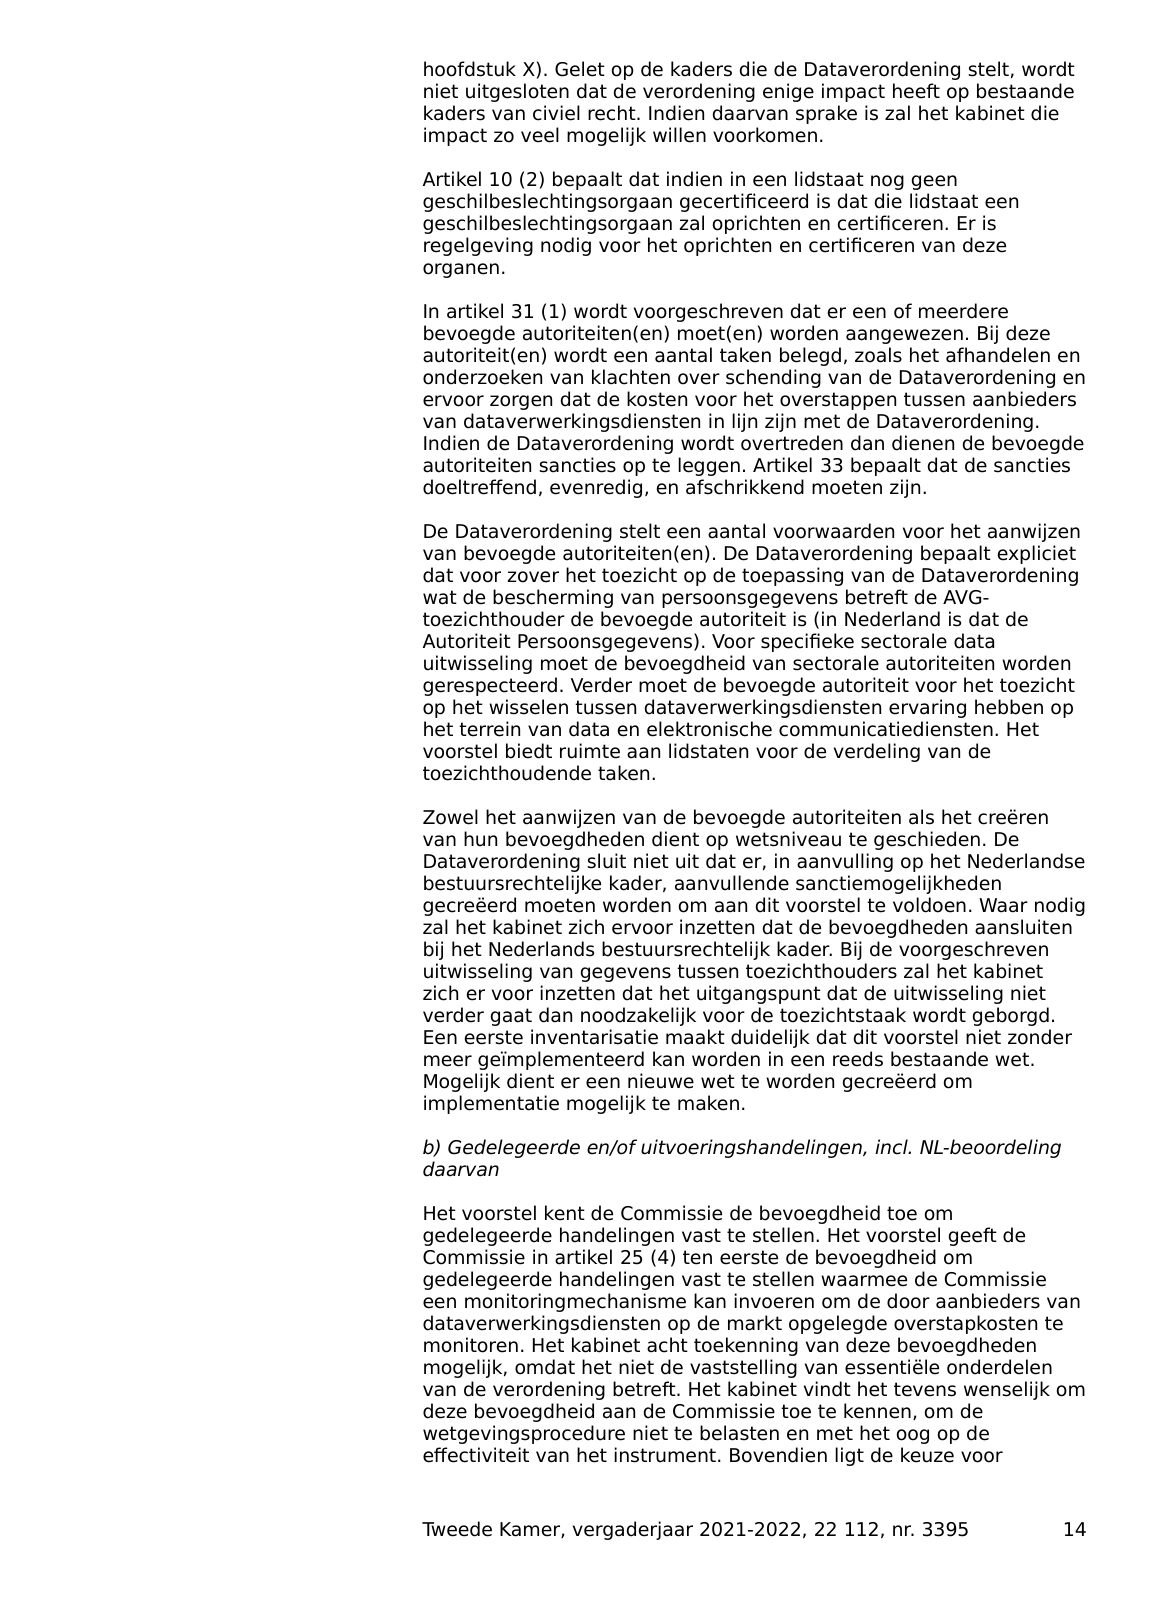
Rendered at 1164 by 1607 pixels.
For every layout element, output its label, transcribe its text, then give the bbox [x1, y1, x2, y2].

subtitle b) Gedelegeerde en/of uitvoeringshandelingen, incl. NL-beoordeling daarvan [422, 1137, 1087, 1181]
text In artikel 31 (1) wordt voorgeschreven dat er een of meerdere bevoegde autoriteiten(en) moet(en) worden aangewezen. Bij deze autoriteit(en) wordt een aantal taken belegd, zoals het afhandelen en onderzoeken van klachten over schending van de Dataverordening en ervoor zorgen dat de kosten voor het overstappen tussen aanbieders van dataverwerkingsdiensten in lijn zijn met de Dataverordening. Indien de Dataverordening wordt overtreden dan dienen de bevoegde autoriteiten sancties op te leggen. Artikel 33 bepaalt dat de sancties doeltreffend, evenredig, en afschrikkend moeten zijn. [422, 301, 1087, 499]
text Artikel 10 (2) bepaalt dat indien in een lidstaat nog geen geschilbeslechtingsorgaan gecertificeerd is dat die lidstaat een geschilbeslechtingsorgaan zal oprichten en certificeren. Er is regelgeving nodig voor het oprichten en certificeren van deze organen. [422, 169, 1087, 279]
text hoofdstuk X). Gelet op de kaders die de Dataverordening stelt, wordt niet uitgesloten dat de verordening enige impact heeft op bestaande kaders van civiel recht. Indien daarvan sprake is zal het kabinet die impact zo veel mogelijk willen voorkomen. [422, 59, 1087, 147]
text Het voorstel kent de Commissie de bevoegdheid toe om gedelegeerde handelingen vast te stellen. Het voorstel geeft de Commissie in artikel 25 (4) ten eerste de bevoegdheid om gedelegeerde handelingen vast te stellen waarmee de Commissie een monitoringmechanisme kan invoeren om de door aanbieders van dataverwerkingsdiensten op de markt opgelegde overstapkosten te monitoren. Het kabinet acht toekenning van deze bevoegdheden mogelijk, omdat het niet de vaststelling van essentiële onderdelen van de verordening betreft. Het kabinet vindt het tevens wenselijk om deze bevoegdheid aan de Commissie toe te kennen, om de wetgevingsprocedure niet te belasten en met het oog op de effectiviteit van het instrument. Bovendien ligt de keuze voor [422, 1203, 1087, 1467]
text De Dataverordening stelt een aantal voorwaarden voor het aanwijzen van bevoegde autoriteiten(en). De Dataverordening bepaalt expliciet dat voor zover het toezicht op de toepassing van de Dataverordening wat de bescherming van persoonsgegevens betreft de AVG-toezichthouder de bevoegde autoriteit is (in Nederland is dat de Autoriteit Persoonsgegevens). Voor specifieke sectorale data uitwisseling moet de bevoegdheid van sectorale autoriteiten worden gerespecteerd. Verder moet de bevoegde autoriteit voor het toezicht op het wisselen tussen dataverwerkingsdiensten ervaring hebben op het terrein van data en elektronische communicatiediensten. Het voorstel biedt ruimte aan lidstaten voor de verdeling van de toezichthoudende taken. [422, 521, 1087, 785]
text Zowel het aanwijzen van de bevoegde autoriteiten als het creëren van hun bevoegdheden dient op wetsniveau te geschieden. De Dataverordening sluit niet uit dat er, in aanvulling op het Nederlandse bestuursrechtelijke kader, aanvullende sanctiemogelijkheden gecreëerd moeten worden om aan dit voorstel te voldoen. Waar nodig zal het kabinet zich ervoor inzetten dat de bevoegdheden aansluiten bij het Nederlands bestuursrechtelijk kader. Bij de voorgeschreven uitwisseling van gegevens tussen toezichthouders zal het kabinet zich er voor inzetten dat het uitgangspunt dat de uitwisseling niet verder gaat dan noodzakelijk voor de toezichtstaak wordt geborgd. Een eerste inventarisatie maakt duidelijk dat dit voorstel niet zonder meer geïmplementeerd kan worden in een reeds bestaande wet. Mogelijk dient er een nieuwe wet te worden gecreëerd om implementatie mogelijk te maken. [422, 807, 1087, 1115]
